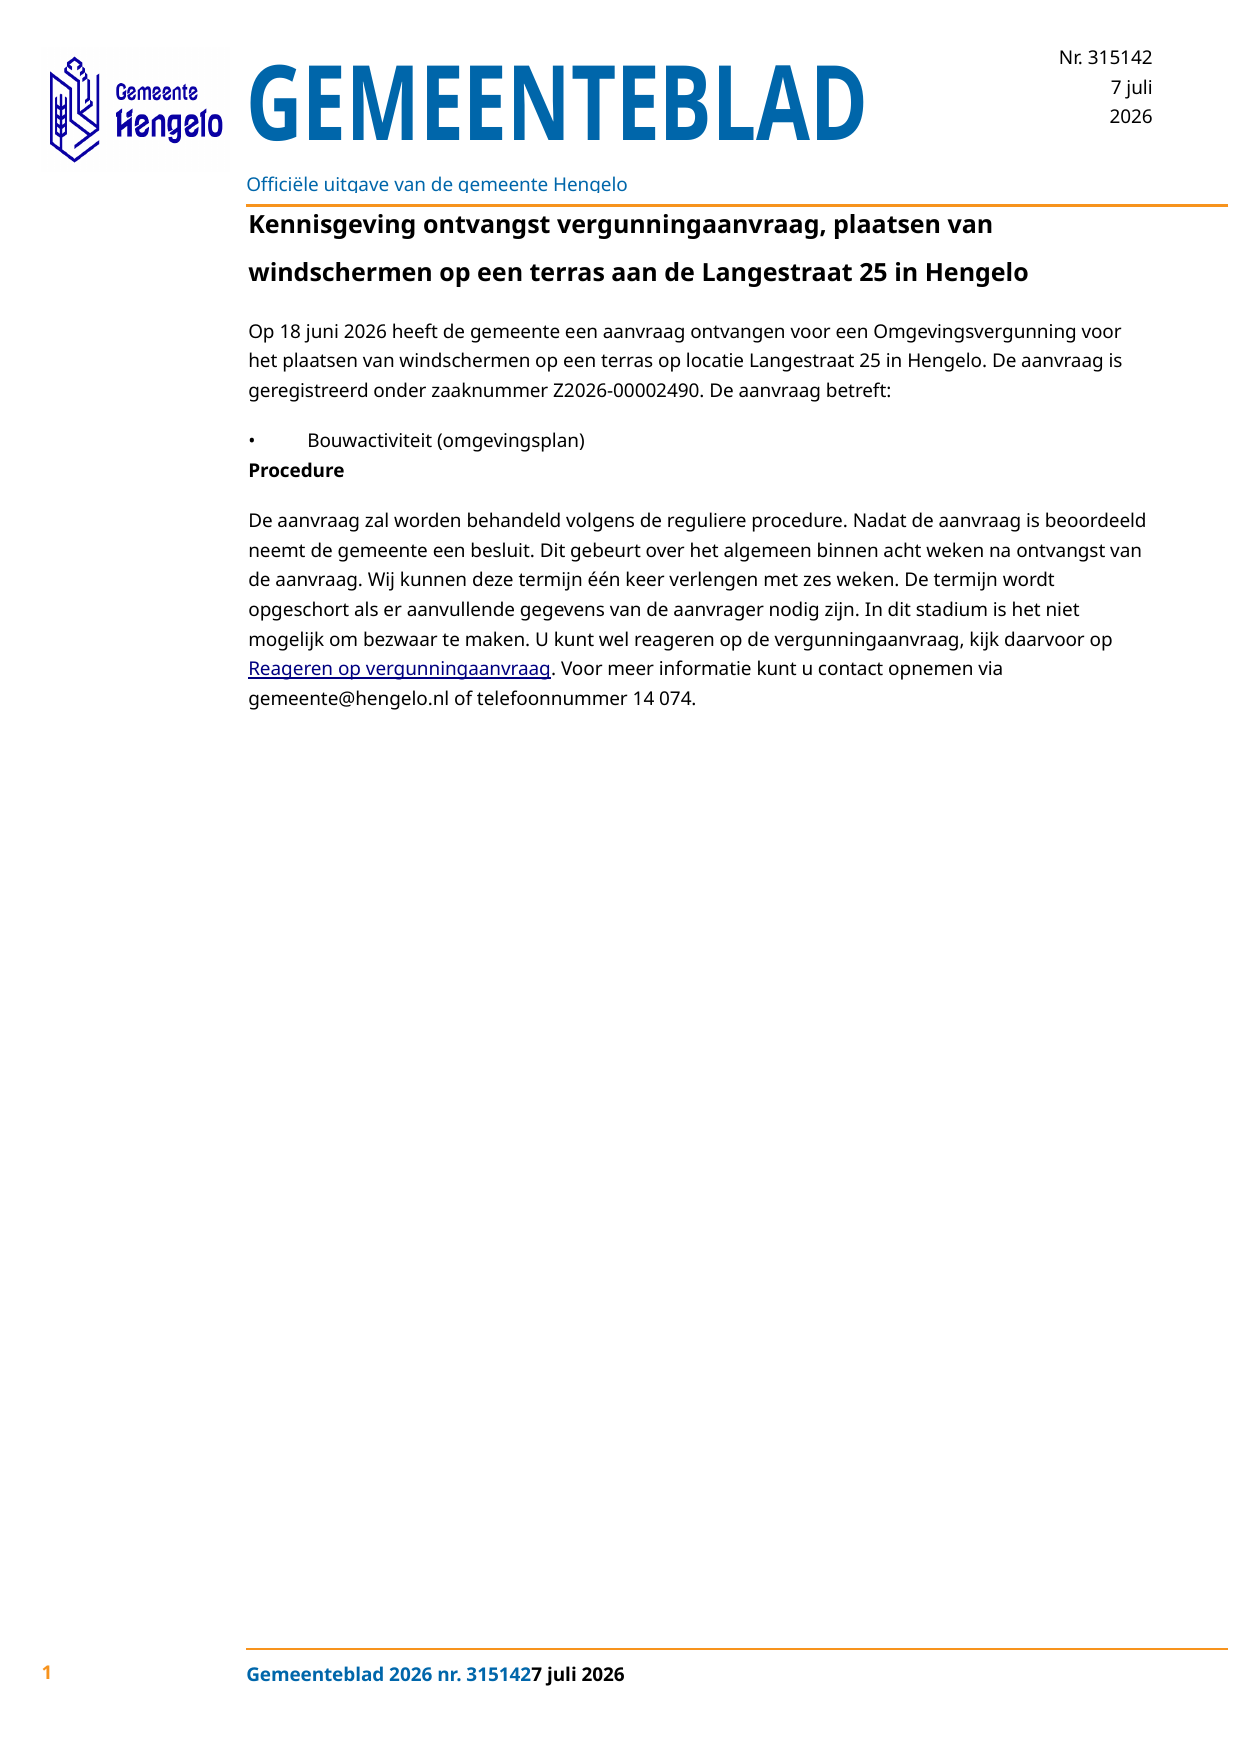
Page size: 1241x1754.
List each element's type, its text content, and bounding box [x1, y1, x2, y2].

picture [41, 47, 231, 172]
text Op 18 juni 2026 heeft de gemeente een aanvraag ontvangen voor een Omgevingsvergunning voor het plaatsen van windschermen op een terras op locatie Langestraat 25 in Hengelo. De aanvraag is geregistreerd onder zaaknummer Z2026-00002490. De aanvraag betreft: [248, 318, 1152, 403]
list Bouwactiviteit (omgevingsplan) [248, 427, 1152, 453]
text De aanvraag zal worden behandeld volgens de reguliere procedure. Nadat de aanvraag is beoordeeld neemt de gemeente een besluit. Dit gebeurt over het algemeen binnen acht weken na ontvangst van de aanvraag. Wij kunnen deze termijn één keer verlengen met zes weken. De termijn wordt opgeschort als er aanvullende gegevens van de aanvrager nodig zijn. In dit stadium is het niet mogelijk om bezwaar te maken. U kunt wel reageren op de vergunningaanvraag, kijk daarvoor op Reageren op vergunningaanvraag. Voor meer informatie kunt u contact opnemen via gemeente@hengelo.nl of telefoonnummer 14 074. [248, 507, 1152, 711]
text Procedure [248, 457, 1152, 483]
text Kennisgeving ontvangst vergunningaanvraag, plaatsen van windschermen op een terras aan de Langestraat 25 in Hengelo [248, 207, 1152, 288]
